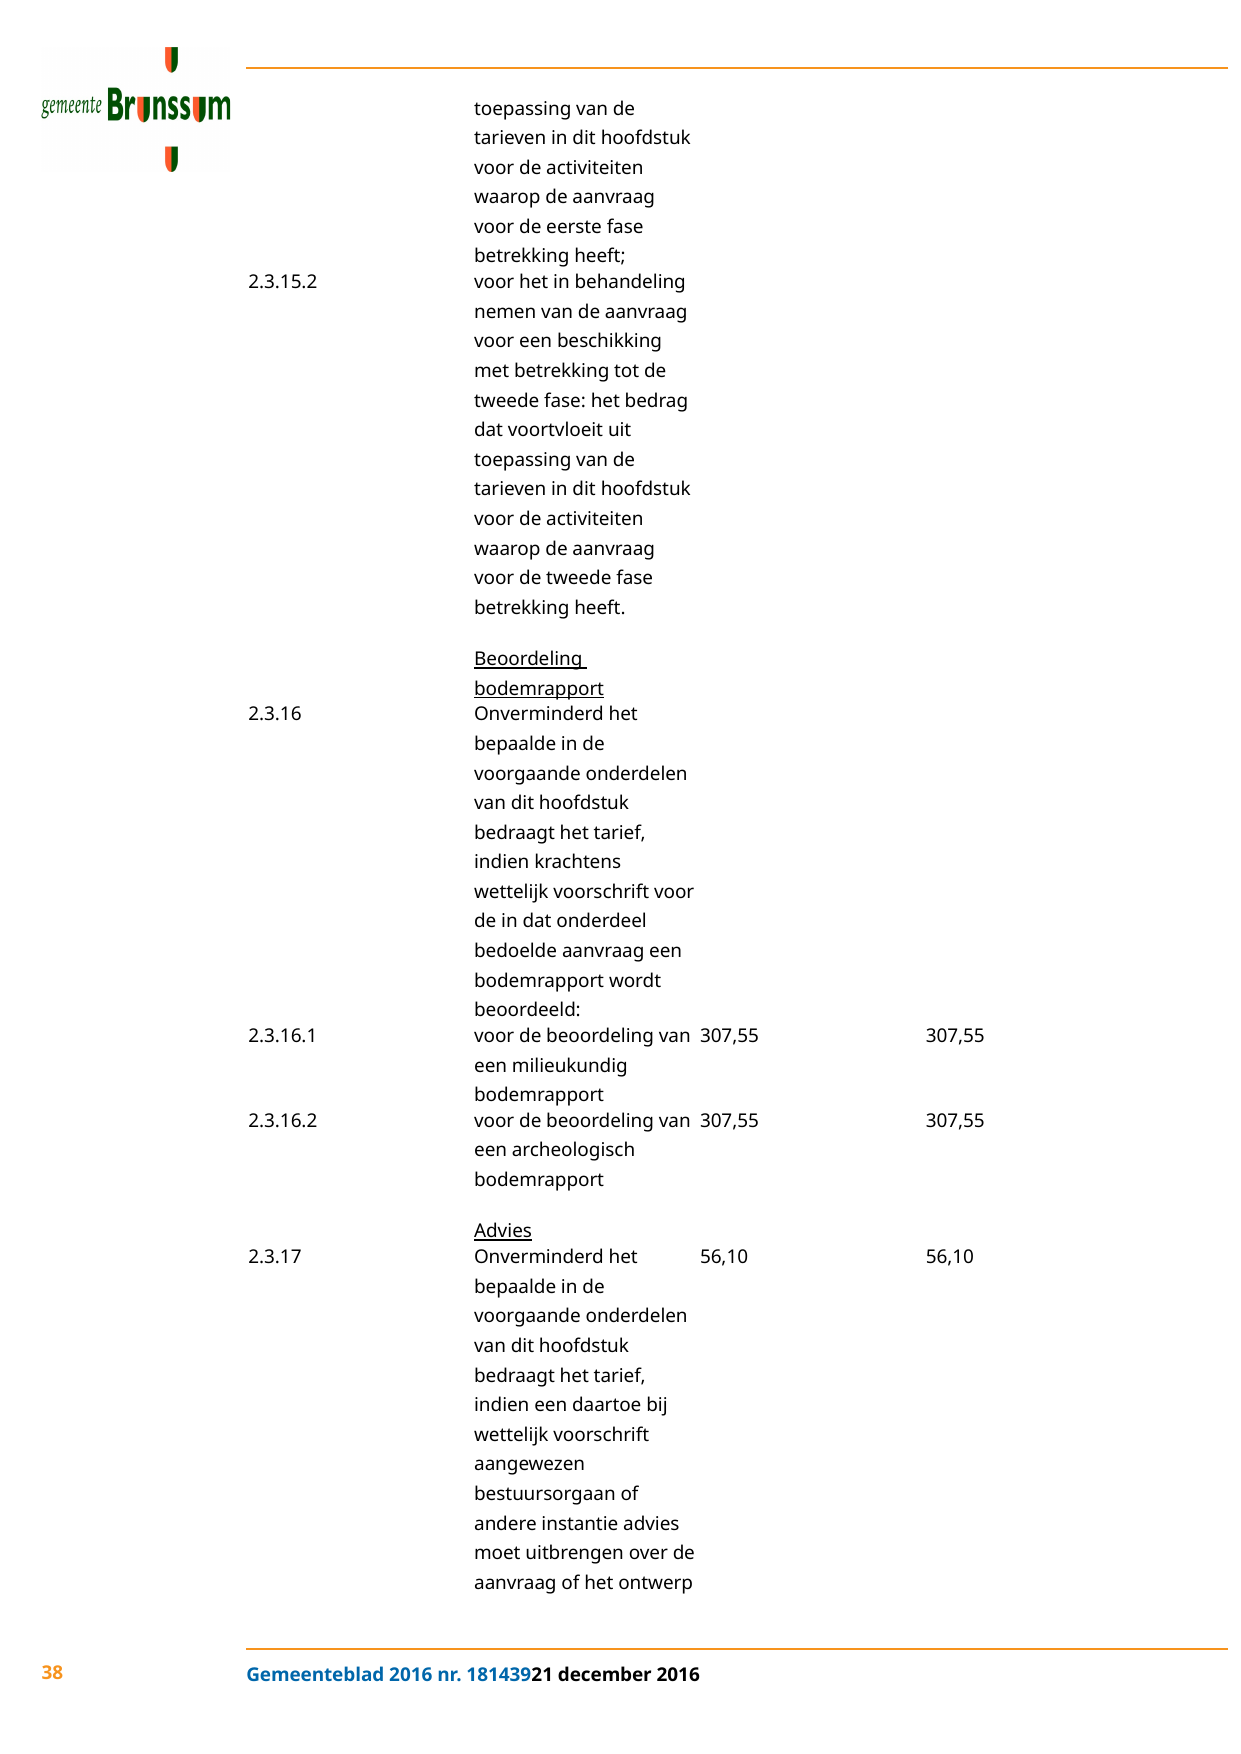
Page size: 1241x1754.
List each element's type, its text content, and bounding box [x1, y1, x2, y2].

table_cell [700, 1218, 926, 1243]
table_cell [474, 620, 700, 645]
table_cell [248, 95, 474, 268]
table_cell Advies [474, 1218, 700, 1243]
table_cell Beoordeling bodemrapport [474, 645, 700, 701]
table_cell [926, 269, 1152, 619]
table_cell [700, 701, 926, 1022]
table_cell 307,55 [700, 1022, 926, 1107]
table_cell [248, 1192, 474, 1218]
table_cell voor de beoordeling van een milieukundig bodemrapport [474, 1022, 700, 1107]
table_cell voor het in behandeling nemen van de aanvraag voor een beschikking met betrekking tot de tweede fase: het bedrag dat voortvloeit uit toepassing van de tarieven in dit hoofdstuk voor de activiteiten waarop de aanvraag voor de tweede fase betrekking heeft. [474, 269, 700, 619]
table_cell 2.3.15.2 [248, 269, 474, 619]
table_cell toepassing van de tarieven in dit hoofdstuk voor de activiteiten waarop de aanvraag voor de eerste fase betrekking heeft; [474, 95, 700, 268]
table_cell [926, 95, 1152, 268]
table_cell [926, 1192, 1152, 1218]
table_cell [248, 620, 474, 645]
table_cell 56,10 [926, 1244, 1152, 1594]
table_cell voor de beoordeling van een archeologisch bodemrapport [474, 1107, 700, 1192]
picture [41, 47, 231, 172]
table_cell Onverminderd het bepaalde in de voorgaande onderdelen van dit hoofdstuk bedraagt het tarief, indien krachtens wettelijk voorschrift voor de in dat onderdeel bedoelde aanvraag een bodemrapport wordt beoordeeld: [474, 701, 700, 1022]
table_cell 2.3.16.2 [248, 1107, 474, 1192]
table_cell 56,10 [700, 1244, 926, 1594]
table_cell 2.3.16 [248, 701, 474, 1022]
table_cell [926, 645, 1152, 701]
table_cell [700, 1192, 926, 1218]
table_cell [700, 269, 926, 619]
table_cell [700, 620, 926, 645]
table_cell 307,55 [700, 1107, 926, 1192]
table_cell 2.3.17 [248, 1244, 474, 1594]
table_cell [700, 95, 926, 268]
table_cell [926, 620, 1152, 645]
table_cell 307,55 [926, 1107, 1152, 1192]
table_cell [926, 701, 1152, 1022]
table_cell [700, 645, 926, 701]
table_cell [474, 1192, 700, 1218]
table_cell [248, 1218, 474, 1243]
table_cell Onverminderd het bepaalde in de voorgaande onderdelen van dit hoofdstuk bedraagt het tarief, indien een daartoe bij wettelijk voorschrift aangewezen bestuursorgaan of andere instantie advies moet uitbrengen over de aanvraag of het ontwerp [474, 1244, 700, 1594]
table_cell [926, 1218, 1152, 1243]
table_cell 307,55 [926, 1022, 1152, 1107]
table_cell 2.3.16.1 [248, 1022, 474, 1107]
table_cell [248, 645, 474, 701]
